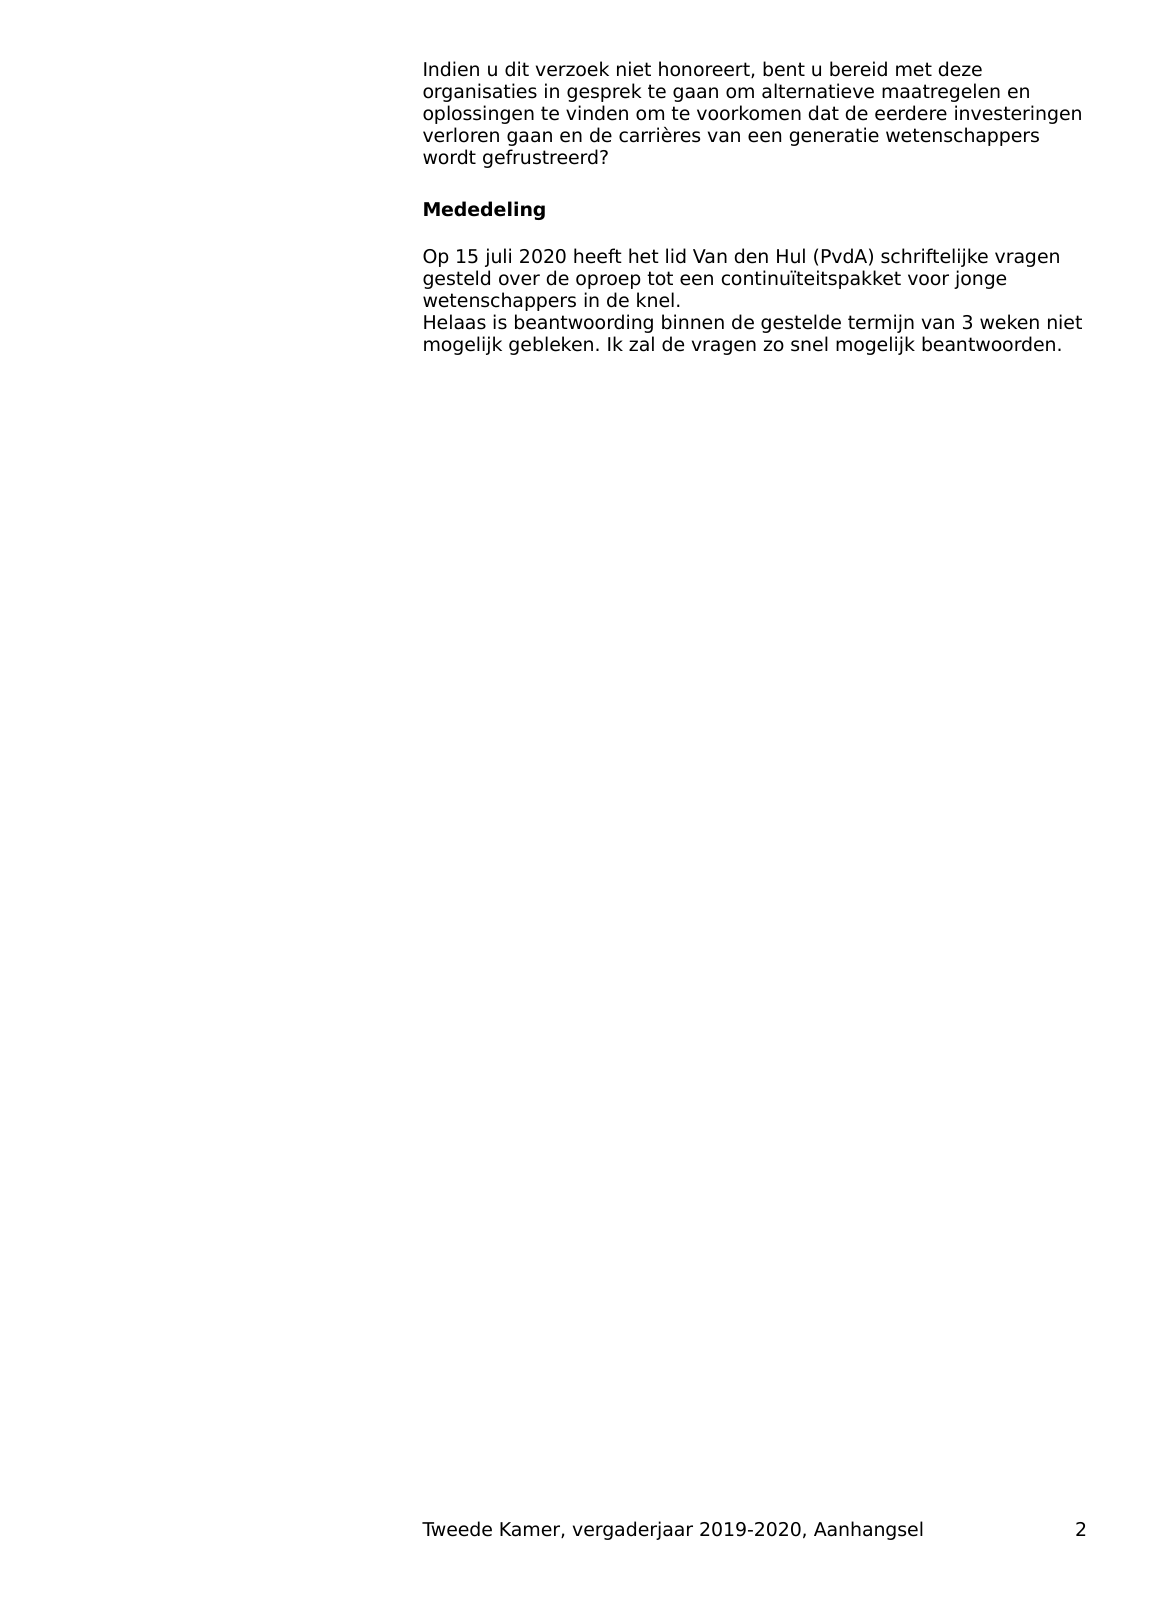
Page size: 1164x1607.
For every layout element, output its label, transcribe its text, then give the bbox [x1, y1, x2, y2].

subtitle Mededeling [422, 199, 1087, 221]
text Helaas is beantwoording binnen de gestelde termijn van 3 weken niet mogelijk gebleken. Ik zal de vragen zo snel mogelijk beantwoorden. [422, 312, 1087, 356]
text Op 15 juli 2020 heeft het lid Van den Hul (PvdA) schriftelijke vragen gesteld over de oproep tot een continuïteitspakket voor jonge wetenschappers in de knel. [422, 246, 1087, 312]
text Indien u dit verzoek niet honoreert, bent u bereid met deze organisaties in gesprek te gaan om alternatieve maatregelen en oplossingen te vinden om te voorkomen dat de eerdere investeringen verloren gaan en de carrières van een generatie wetenschappers wordt gefrustreerd? [422, 59, 1087, 169]
